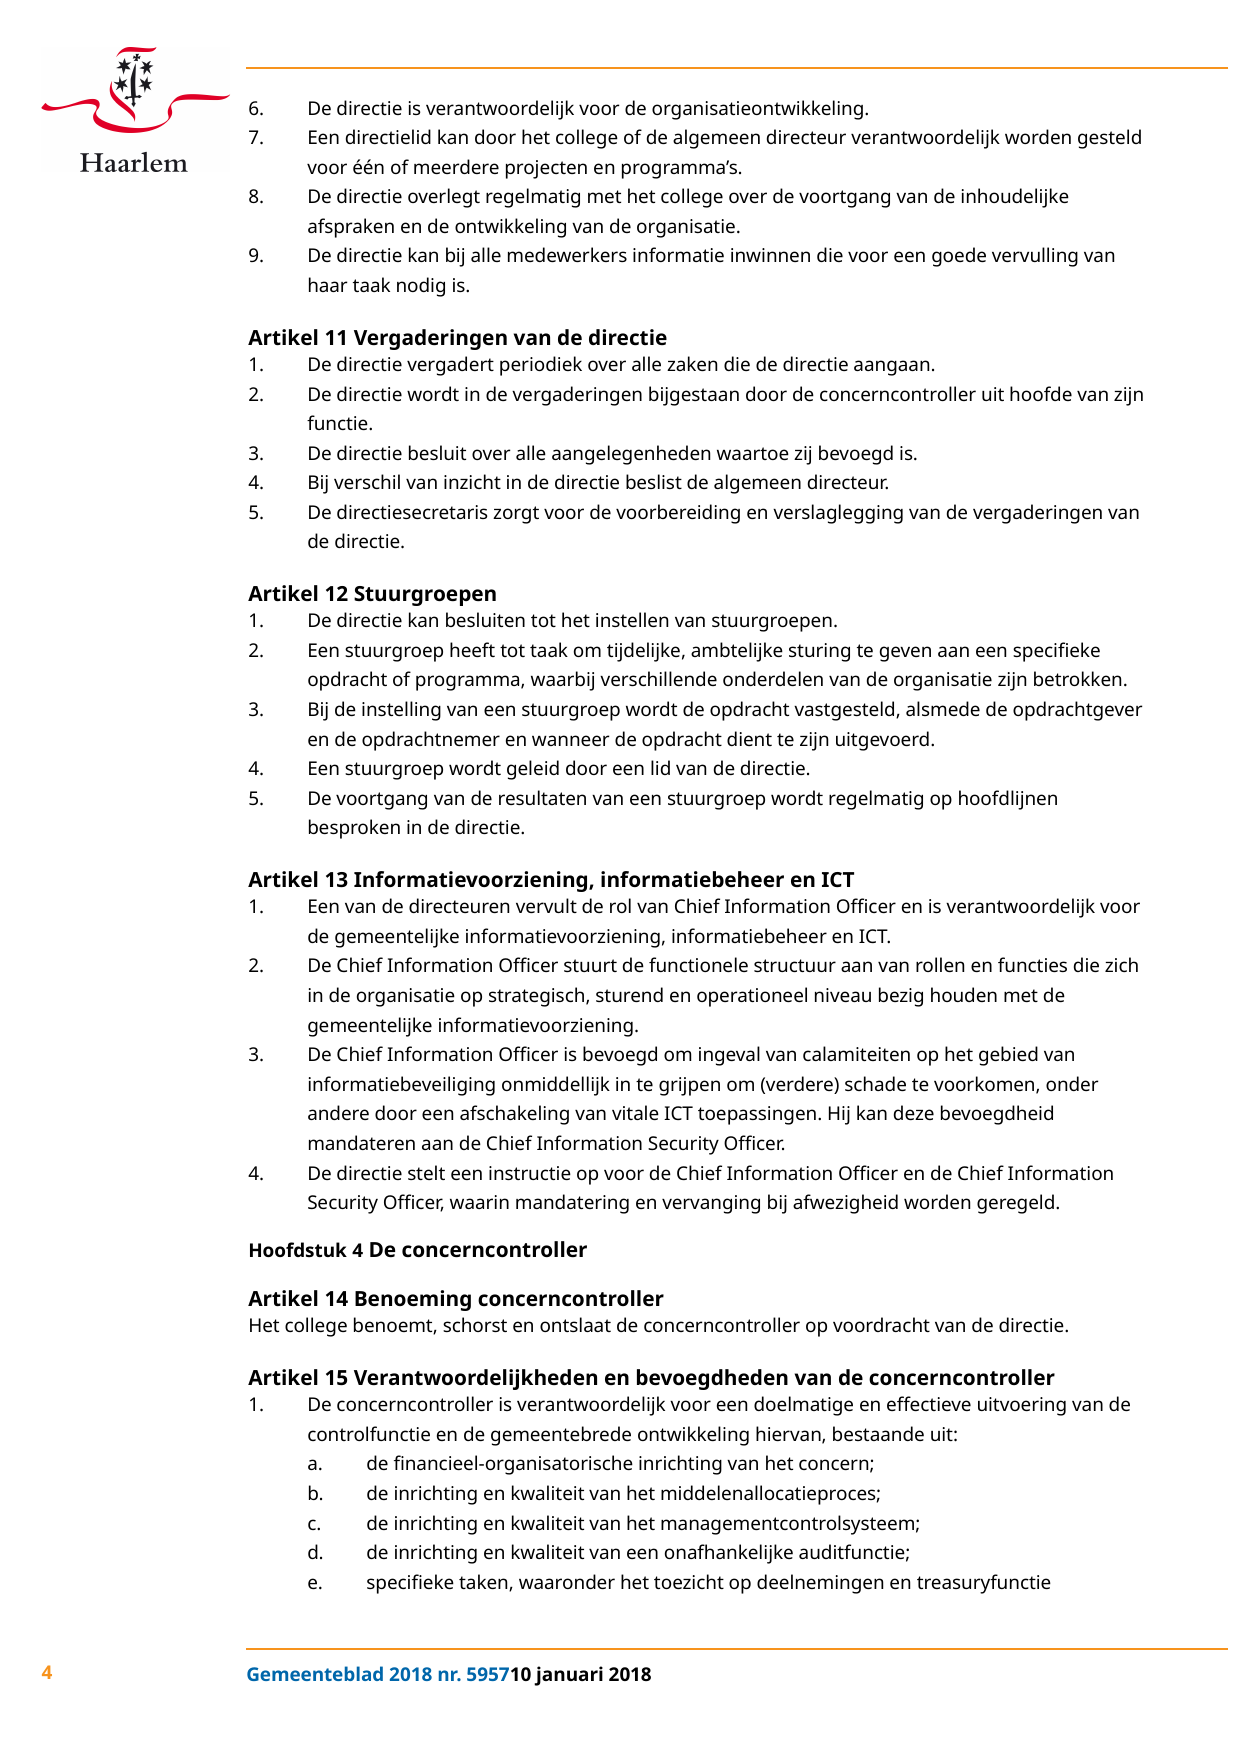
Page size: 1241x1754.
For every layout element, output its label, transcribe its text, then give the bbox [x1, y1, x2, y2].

list De directie besluit over alle aangelegenheden waartoe zij bevoegd is. [248, 440, 1152, 466]
text Artikel 14 Benoeming concerncontroller [248, 1284, 1152, 1313]
list Een van de directeuren vervult de rol van Chief Information Officer en is verantwoordelijk voor de gemeentelijke informatievoorziening, informatiebeheer en ICT. [248, 893, 1152, 949]
list De directie wordt in de vergaderingen bijgestaan door de concerncontroller uit hoofde van zijn functie. [248, 381, 1152, 436]
text Artikel 11 Vergaderingen van de directie [248, 323, 1152, 351]
text Het college benoemt, schorst en ontslaat de concerncontroller op voordracht van de directie. [248, 1313, 1152, 1338]
list De directiesecretaris zorgt voor de voorbereiding en verslaglegging van de vergaderingen van de directie. [248, 499, 1152, 554]
list Een directielid kan door het college of de algemeen directeur verantwoordelijk worden gesteld voor één of meerdere projecten en programma’s. [248, 124, 1152, 180]
list De directie kan bij alle medewerkers informatie inwinnen die voor een goede vervulling van haar taak nodig is. [248, 243, 1152, 298]
list De directie vergadert periodiek over alle zaken die de directie aangaan. [248, 351, 1152, 377]
list De directie overlegt regelmatig met het college over de voortgang van de inhoudelijke afspraken en de ontwikkeling van de organisatie. [248, 183, 1152, 239]
list Bij de instelling van een stuurgroep wordt de opdracht vastgesteld, alsmede de opdrachtgever en de opdrachtnemer en wanneer de opdracht dient te zijn uitgevoerd. [248, 696, 1152, 752]
text Artikel 12 Stuurgroepen [248, 579, 1152, 607]
list De voortgang van de resultaten van een stuurgroep wordt regelmatig op hoofdlijnen besproken in de directie. [248, 785, 1152, 840]
list De Chief Information Officer stuurt de functionele structuur aan van rollen en functies die zich in de organisatie op strategisch, sturend en operationeel niveau bezig houden met de gemeentelijke informatievoorziening. [248, 953, 1152, 1037]
picture [41, 47, 231, 172]
list De concerncontroller is verantwoordelijk voor een doelmatige en effectieve uitvoering van de controlfunctie en de gemeentebrede ontwikkeling hiervan, bestaande uit: [248, 1391, 1152, 1447]
list de inrichting en kwaliteit van een onafhankelijke auditfunctie; [307, 1539, 1152, 1565]
list De directie stelt een instructie op voor de Chief Information Officer en de Chief Information Security Officer, waarin mandatering en vervanging bij afwezigheid worden geregeld. [248, 1160, 1152, 1215]
list Een stuurgroep wordt geleid door een lid van de directie. [248, 755, 1152, 781]
list de financieel-organisatorische inrichting van het concern; [307, 1451, 1152, 1476]
list De directie is verantwoordelijk voor de organisatieontwikkeling. [248, 95, 1152, 121]
list Een stuurgroep heeft tot taak om tijdelijke, ambtelijke sturing te geven aan een specifieke opdracht of programma, waarbij verschillende onderdelen van de organisatie zijn betrokken. [248, 637, 1152, 692]
text Hoofdstuk 4 De concerncontroller [248, 1235, 1152, 1263]
list De Chief Information Officer is bevoegd om ingeval van calamiteiten op het gebied van informatiebeveiliging onmiddellijk in te grijpen om (verdere) schade te voorkomen, onder andere door een afschakeling van vitale ICT toepassingen. Hij kan deze bevoegdheid mandateren aan de Chief Information Security Officer. [248, 1041, 1152, 1156]
list specifieke taken, waaronder het toezicht op deelnemingen en treasuryfunctie [307, 1569, 1152, 1595]
list de inrichting en kwaliteit van het managementcontrolsysteem; [307, 1510, 1152, 1536]
list Bij verschil van inzicht in de directie beslist de algemeen directeur. [248, 469, 1152, 495]
list de inrichting en kwaliteit van het middelenallocatieproces; [307, 1480, 1152, 1506]
text Artikel 15 Verantwoordelijkheden en bevoegdheden van de concerncontroller [248, 1363, 1152, 1391]
list De directie kan besluiten tot het instellen van stuurgroepen. [248, 607, 1152, 633]
text Artikel 13 Informatievoorziening, informatiebeheer en ICT [248, 865, 1152, 893]
